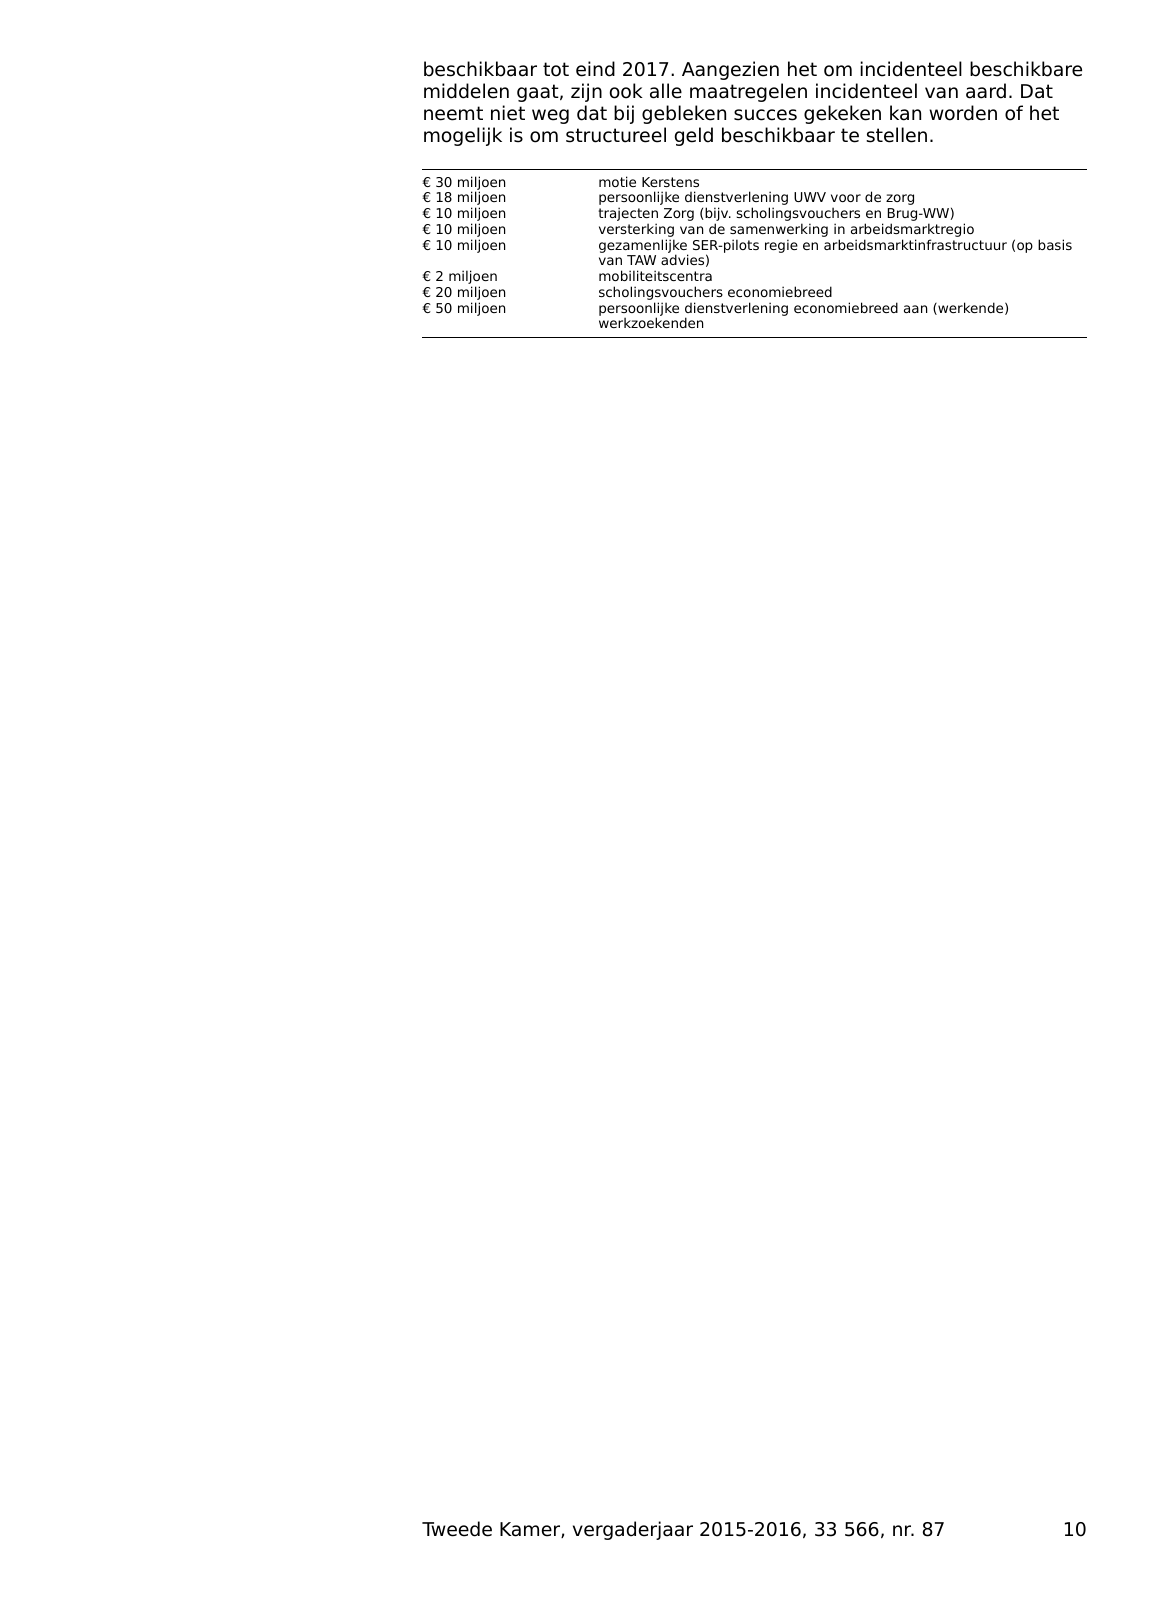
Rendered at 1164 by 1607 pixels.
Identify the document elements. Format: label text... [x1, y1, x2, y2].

table_header motie Kerstens [592, 170, 1087, 190]
table_header € 30 miljoen [422, 170, 592, 190]
table_cell € 50 miljoen [422, 300, 592, 337]
table_cell persoonlijke dienstverlening UWV voor de zorg [592, 190, 1087, 206]
table_cell € 10 miljoen [422, 206, 592, 222]
table_cell € 10 miljoen [422, 222, 592, 237]
table_cell € 10 miljoen [422, 238, 592, 269]
table_cell trajecten Zorg (bijv. scholingsvouchers en Brug-WW) [592, 206, 1087, 222]
table_cell persoonlijke dienstverlening economiebreed aan (werkende) werkzoekenden [592, 300, 1087, 337]
text beschikbaar tot eind 2017. Aangezien het om incidenteel beschikbare middelen gaat, zijn ook alle maatregelen incidenteel van aard. Dat neemt niet weg dat bij gebleken succes gekeken kan worden of het mogelijk is om structureel geld beschikbaar te stellen. [422, 59, 1087, 147]
table_cell mobiliteitscentra [592, 269, 1087, 285]
table_cell gezamenlijke SER-pilots regie en arbeidsmarktinfrastructuur (op basis van TAW advies) [592, 238, 1087, 269]
table_cell versterking van de samenwerking in arbeidsmarktregio [592, 222, 1087, 237]
table_cell scholingsvouchers economiebreed [592, 285, 1087, 300]
table_cell € 2 miljoen [422, 269, 592, 285]
table_cell € 20 miljoen [422, 285, 592, 300]
table_cell € 18 miljoen [422, 190, 592, 206]
